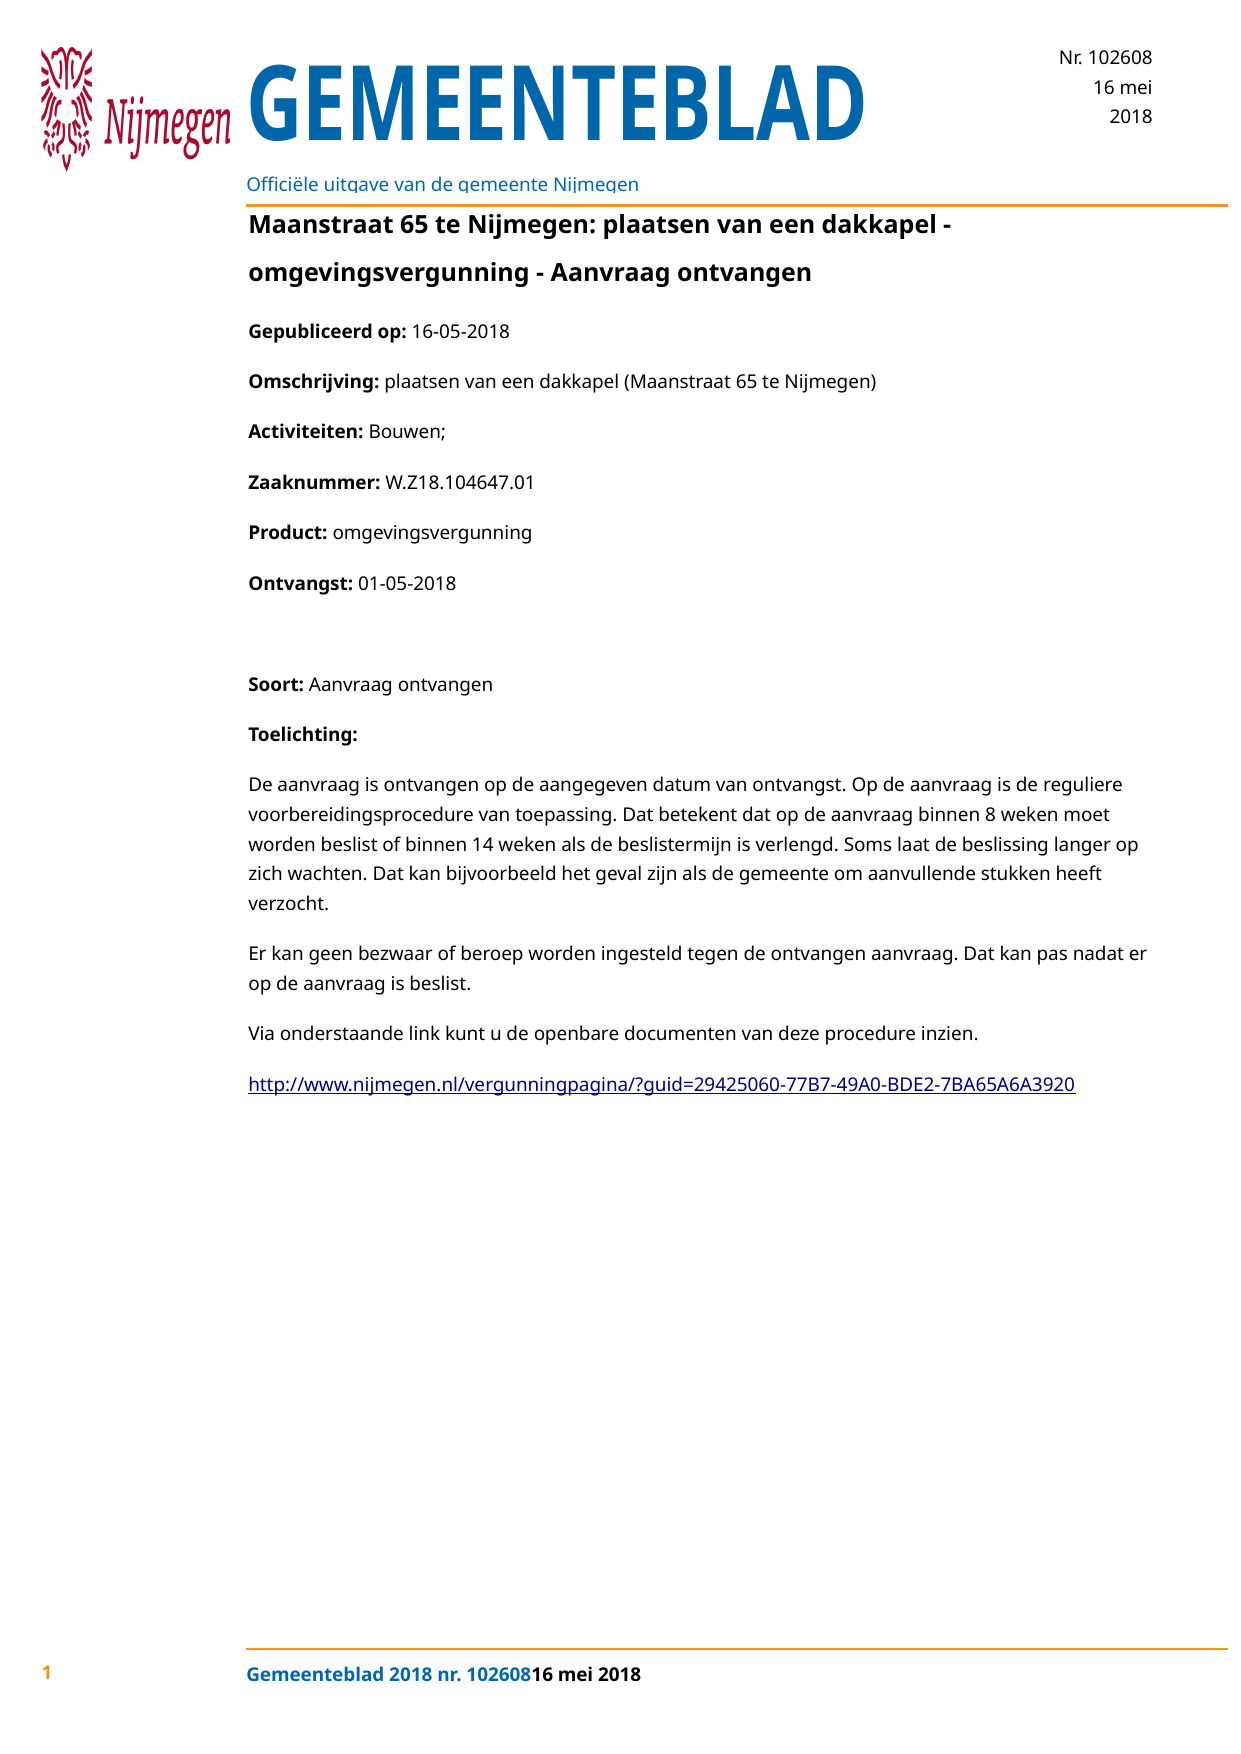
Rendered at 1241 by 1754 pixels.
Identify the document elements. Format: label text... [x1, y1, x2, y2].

text De aanvraag is ontvangen op de aangegeven datum van ontvangst. Op de aanvraag is de reguliere voorbereidingsprocedure van toepassing. Dat betekent dat op de aanvraag binnen 8 weken moet worden beslist of binnen 14 weken als de beslistermijn is verlengd. Soms laat de beslissing langer op zich wachten. Dat kan bijvoorbeeld het geval zijn als de gemeente om aanvullende stukken heeft verzocht. [248, 772, 1152, 916]
text Product: omgevingsvergunning [248, 519, 1152, 545]
text Gepubliceerd op: 16-05-2018 [248, 318, 1152, 344]
text http://www.nijmegen.nl/vergunningpagina/?guid=29425060-77B7-49A0-BDE2-7BA65A6A3920 [248, 1071, 1152, 1097]
text Ontvangst: 01-05-2018 [248, 570, 1152, 596]
picture [41, 47, 231, 172]
text Soort: Aanvraag ontvangen [248, 671, 1152, 697]
text Activiteiten: Bouwen; [248, 419, 1152, 444]
text Zaaknummer: W.Z18.104647.01 [248, 469, 1152, 495]
text Toelichting: [248, 721, 1152, 747]
text Er kan geen bezwaar of beroep worden ingesteld tegen de ontvangen aanvraag. Dat kan pas nadat er op de aanvraag is beslist. [248, 940, 1152, 996]
text Maanstraat 65 te Nijmegen: plaatsen van een dakkapel - omgevingsvergunning - Aanvraag ontvangen [248, 207, 1152, 288]
text Omschrijving: plaatsen van een dakkapel (Maanstraat 65 te Nijmegen) [248, 368, 1152, 394]
text Via onderstaande link kunt u de openbare documenten van deze procedure inzien. [248, 1020, 1152, 1046]
